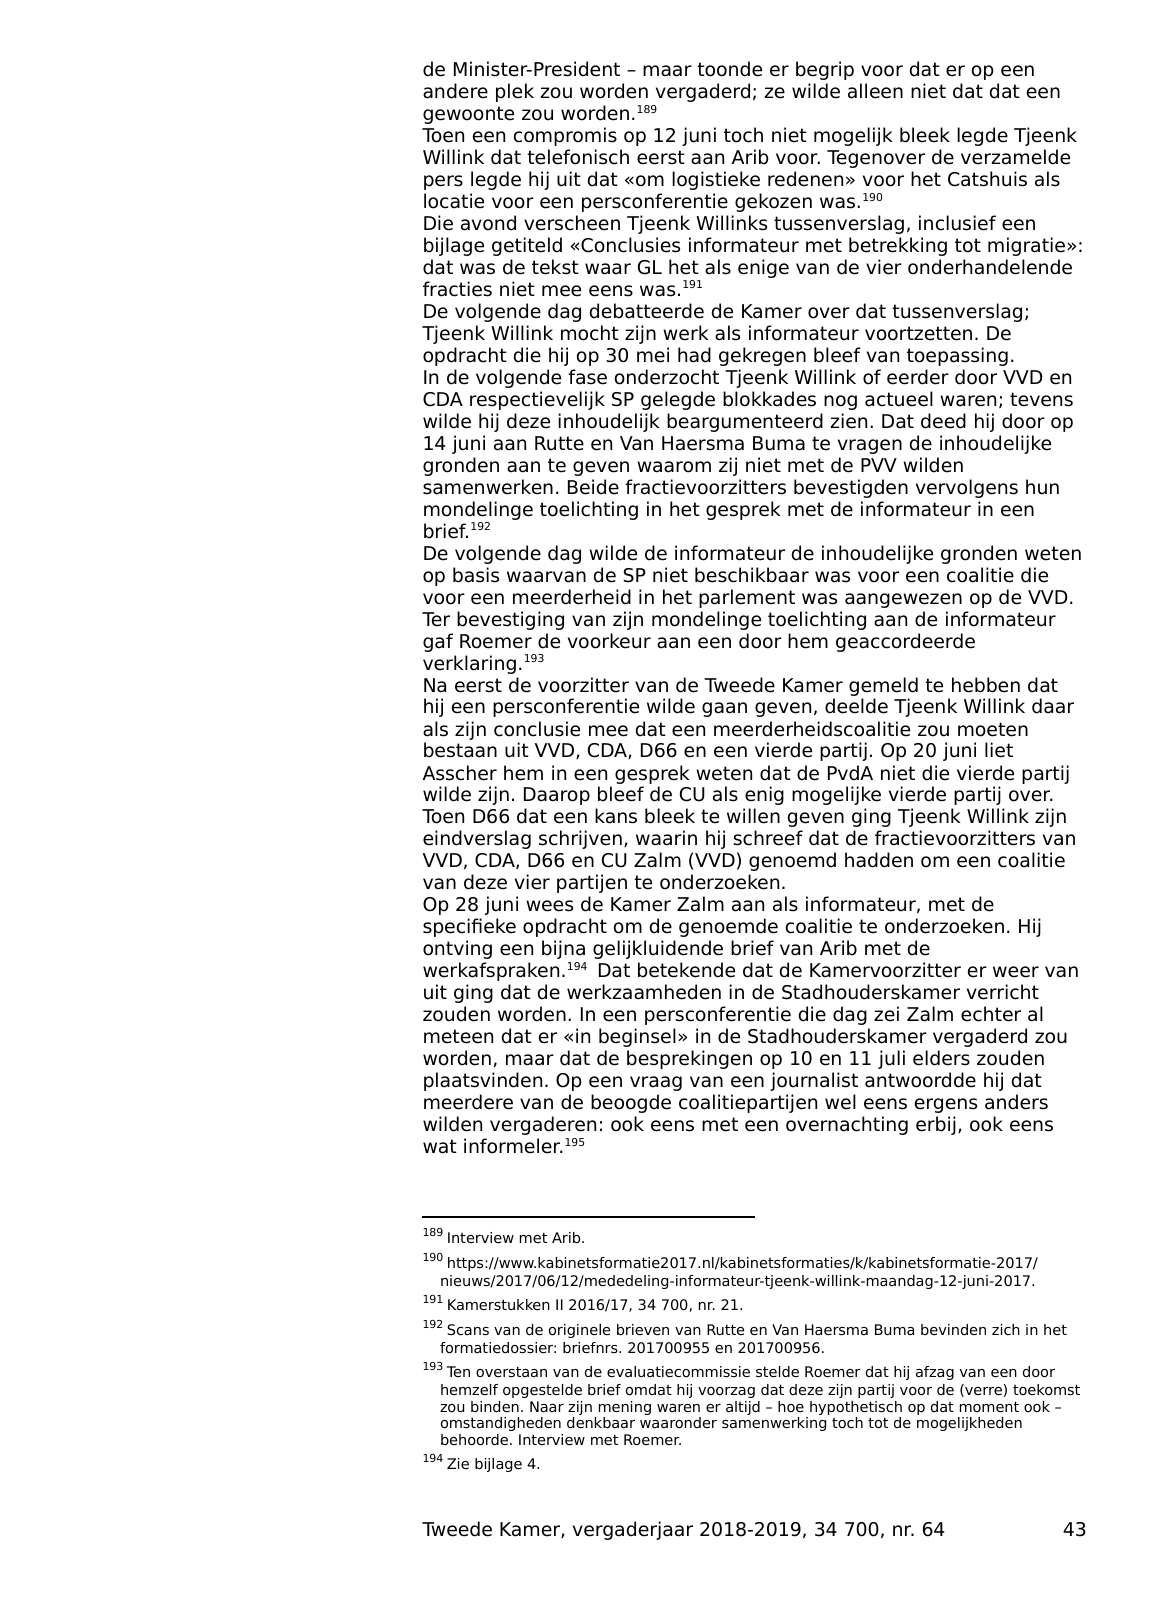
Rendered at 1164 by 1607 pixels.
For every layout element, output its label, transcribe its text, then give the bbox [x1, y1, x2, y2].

text https://www.kabinetsformatie2017.nl/kabinetsformaties/k/kabinetsformatie-2017/nieuws/2017/06/12/mededeling-informateur-tjeenk-willink-maandag-12-juni-2017. [422, 1251, 1087, 1290]
text Zie bijlage 4. [422, 1452, 1087, 1474]
text Interview met Arib. [422, 1226, 1087, 1248]
text Na eerst de voorzitter van de Tweede Kamer gemeld te hebben dat hij een persconferentie wilde gaan geven, deelde Tjeenk Willink daar als zijn conclusie mee dat een meerderheidscoalitie zou moeten bestaan uit VVD, CDA, D66 en een vierde partij. Op 20 juni liet Asscher hem in een gesprek weten dat de PvdA niet die vierde partij wilde zijn. Daarop bleef de CU als enig mogelijke vierde partij over. Toen D66 dat een kans bleek te willen geven ging Tjeenk Willink zijn eindverslag schrijven, waarin hij schreef dat de fractievoorzitters van VVD, CDA, D66 en CU Zalm (VVD) genoemd hadden om een coalitie van deze vier partijen te onderzoeken. [422, 674, 1087, 894]
text De volgende dag debatteerde de Kamer over dat tussenverslag; Tjeenk Willink mocht zijn werk als informateur voortzetten. De opdracht die hij op 30 mei had gekregen bleef van toepassing. [422, 301, 1087, 367]
text Ten overstaan van de evaluatiecommissie stelde Roemer dat hij afzag van een door hemzelf opgestelde brief omdat hij voorzag dat deze zijn partij voor de (verre) toekomst zou binden. Naar zijn mening waren er altijd – hoe hypothetisch op dat moment ook – omstandigheden denkbaar waaronder samenwerking toch tot de mogelijkheden behoorde. Interview met Roemer. [422, 1360, 1087, 1449]
text Scans van de originele brieven van Rutte en Van Haersma Buma bevinden zich in het formatiedossier: briefnrs. 201700955 en 201700956. [422, 1318, 1087, 1357]
text de Minister-President – maar toonde er begrip voor dat er op een andere plek zou worden vergaderd; ze wilde alleen niet dat dat een gewoonte zou worden. [422, 59, 1087, 125]
text Op 28 juni wees de Kamer Zalm aan als informateur, met de specifieke opdracht om de genoemde coalitie te onderzoeken. Hij ontving een bijna gelijkluidende brief van Arib met de werkafspraken. Dat betekende dat de Kamervoorzitter er weer van uit ging dat de werkzaamheden in de Stadhouderskamer verricht zouden worden. In een persconferentie die dag zei Zalm echter al meteen dat er «in beginsel» in de Stadhouderskamer vergaderd zou worden, maar dat de besprekingen op 10 en 11 juli elders zouden plaatsvinden. Op een vraag van een journalist antwoordde hij dat meerdere van de beoogde coalitiepartijen wel eens ergens anders wilden vergaderen: ook eens met een overnachting erbij, ook eens wat informeler. [422, 894, 1087, 1158]
text De volgende dag wilde de informateur de inhoudelijke gronden weten op basis waarvan de SP niet beschikbaar was voor een coalitie die voor een meerderheid in het parlement was aangewezen op de VVD. Ter bevestiging van zijn mondelinge toelichting aan de informateur gaf Roemer de voorkeur aan een door hem geaccordeerde verklaring. [422, 543, 1087, 674]
text Kamerstukken II 2016/17, 34 700, nr. 21. [422, 1293, 1087, 1315]
text Toen een compromis op 12 juni toch niet mogelijk bleek legde Tjeenk Willink dat telefonisch eerst aan Arib voor. Tegenover de verzamelde pers legde hij uit dat «om logistieke redenen» voor het Catshuis als locatie voor een persconferentie gekozen was. [422, 125, 1087, 213]
text Die avond verscheen Tjeenk Willinks tussenverslag, inclusief een bijlage getiteld «Conclusies informateur met betrekking tot migratie»: dat was de tekst waar GL het als enige van de vier onderhandelende fracties niet mee eens was. [422, 213, 1087, 301]
text In de volgende fase onderzocht Tjeenk Willink of eerder door VVD en CDA respectievelijk SP gelegde blokkades nog actueel waren; tevens wilde hij deze inhoudelijk beargumenteerd zien. Dat deed hij door op 14 juni aan Rutte en Van Haersma Buma te vragen de inhoudelijke gronden aan te geven waarom zij niet met de PVV wilden samenwerken. Beide fractievoorzitters bevestigden vervolgens hun mondelinge toelichting in het gesprek met de informateur in een brief. [422, 367, 1087, 543]
